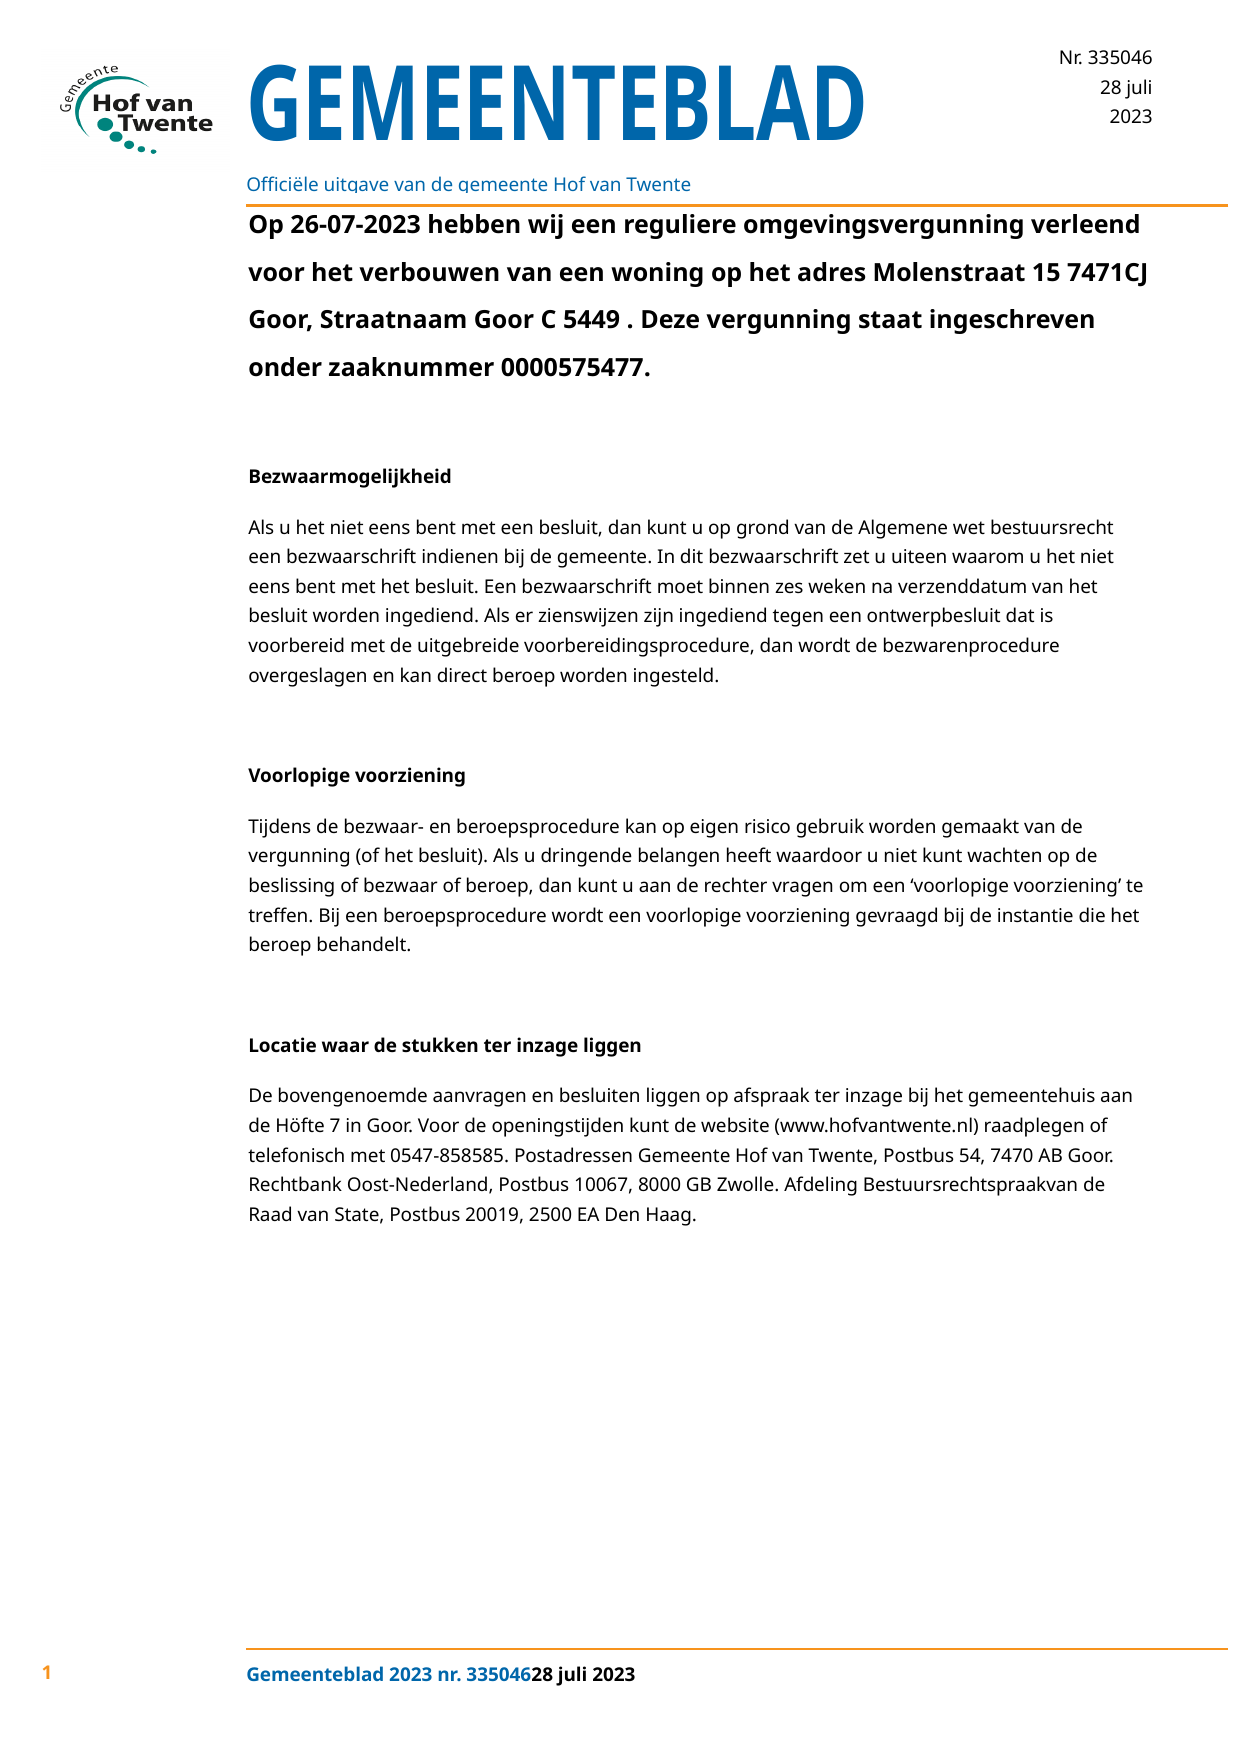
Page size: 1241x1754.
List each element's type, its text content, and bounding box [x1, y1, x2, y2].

text De bovengenoemde aanvragen en besluiten liggen op afspraak ter inzage bij het gemeentehuis aan de Höfte 7 in Goor. Voor de openingstijden kunt de website (www.hofvantwente.nl) raadplegen of telefonisch met 0547-858585. Postadressen Gemeente Hof van Twente, Postbus 54, 7470 AB Goor. Rechtbank Oost-Nederland, Postbus 10067, 8000 GB Zwolle. Afdeling Bestuursrechtspraakvan de Raad van State, Postbus 20019, 2500 EA Den Haag. [248, 1083, 1152, 1227]
text Bezwaarmogelijkheid [248, 463, 1152, 489]
text Op 26-07-2023 hebben wij een reguliere omgevingsvergunning verleend voor het verbouwen van een woning op het adres Molenstraat 15 7471CJ Goor, Straatnaam Goor C 5449 . Deze vergunning staat ingeschreven onder zaaknummer 0000575477. [248, 207, 1152, 384]
text Locatie waar de stukken ter inzage liggen [248, 1032, 1152, 1058]
text Tijdens de bezwaar- en beroepsprocedure kan op eigen risico gebruik worden gemaakt van de vergunning (of het besluit). Als u dringende belangen heeft waardoor u niet kunt wachten op de beslissing of bezwaar of beroep, dan kunt u aan de rechter vragen om een ‘voorlopige voorziening’ te treffen. Bij een beroepsprocedure wordt een voorlopige voorziening gevraagd bij de instantie die het beroep behandelt. [248, 813, 1152, 957]
picture [41, 47, 231, 172]
text Voorlopige voorziening [248, 763, 1152, 788]
text Als u het niet eens bent met een besluit, dan kunt u op grond van de Algemene wet bestuursrecht een bezwaarschrift indienen bij de gemeente. In dit bezwaarschrift zet u uiteen waarom u het niet eens bent met het besluit. Een bezwaarschrift moet binnen zes weken na verzenddatum van het besluit worden ingediend. Als er zienswijzen zijn ingediend tegen een ontwerpbesluit dat is voorbereid met de uitgebreide voorbereidingsprocedure, dan wordt de bezwarenprocedure overgeslagen en kan direct beroep worden ingesteld. [248, 514, 1152, 688]
